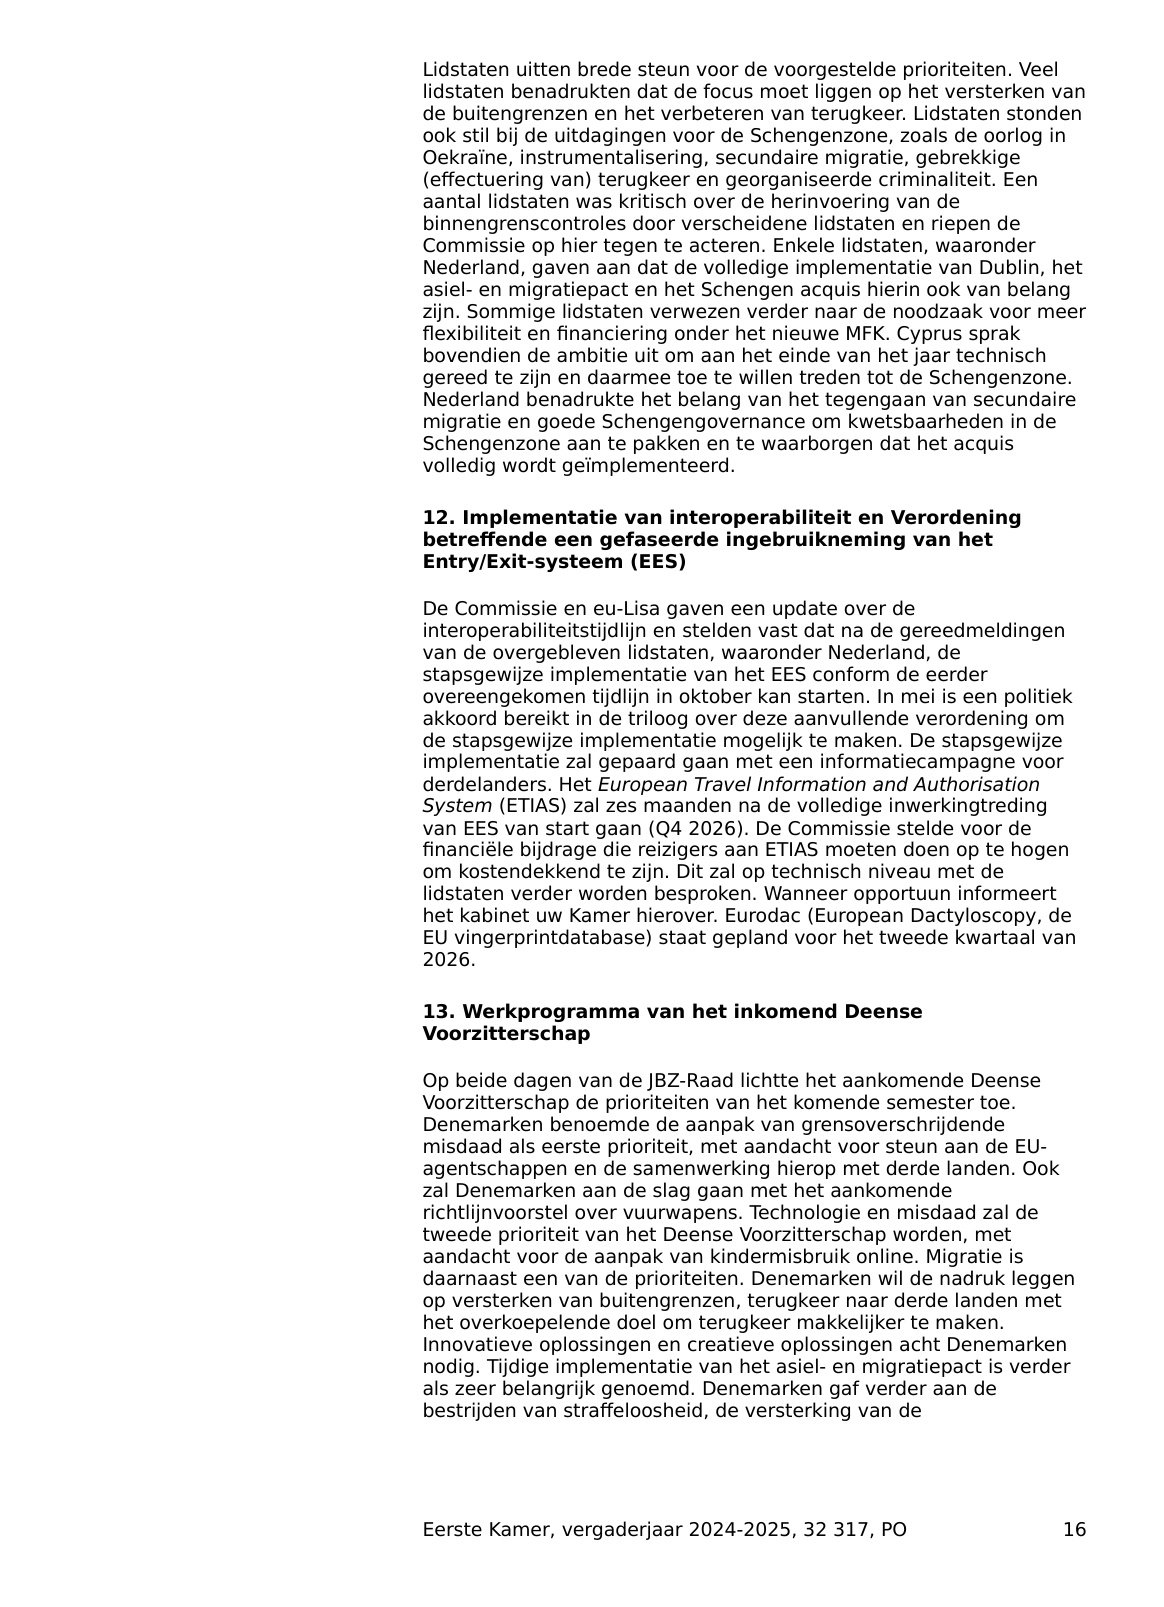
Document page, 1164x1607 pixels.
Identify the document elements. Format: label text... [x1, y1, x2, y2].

text Lidstaten uitten brede steun voor de voorgestelde prioriteiten. Veel lidstaten benadrukten dat de focus moet liggen op het versterken van de buitengrenzen en het verbeteren van terugkeer. Lidstaten stonden ook stil bij de uitdagingen voor de Schengenzone, zoals de oorlog in Oekraïne, instrumentalisering, secundaire migratie, gebrekkige (effectuering van) terugkeer en georganiseerde criminaliteit. Een aantal lidstaten was kritisch over de herinvoering van de binnengrenscontroles door verscheidene lidstaten en riepen de Commissie op hier tegen te acteren. Enkele lidstaten, waaronder Nederland, gaven aan dat de volledige implementatie van Dublin, het asiel- en migratiepact en het Schengen acquis hierin ook van belang zijn. Sommige lidstaten verwezen verder naar de noodzaak voor meer flexibiliteit en financiering onder het nieuwe MFK. Cyprus sprak bovendien de ambitie uit om aan het einde van het jaar technisch gereed te zijn en daarmee toe te willen treden tot de Schengenzone. Nederland benadrukte het belang van het tegengaan van secundaire migratie en goede Schengengovernance om kwetsbaarheden in de Schengenzone aan te pakken en te waarborgen dat het acquis volledig wordt geïmplementeerd. [422, 59, 1087, 477]
text Op beide dagen van de JBZ-Raad lichtte het aankomende Deense Voorzitterschap de prioriteiten van het komende semester toe. Denemarken benoemde de aanpak van grensoverschrijdende misdaad als eerste prioriteit, met aandacht voor steun aan de EU-agentschappen en de samenwerking hierop met derde landen. Ook zal Denemarken aan de slag gaan met het aankomende richtlijnvoorstel over vuurwapens. Technologie en misdaad zal de tweede prioriteit van het Deense Voorzitterschap worden, met aandacht voor de aanpak van kindermisbruik online. Migratie is daarnaast een van de prioriteiten. Denemarken wil de nadruk leggen op versterken van buitengrenzen, terugkeer naar derde landen met het overkoepelende doel om terugkeer makkelijker te maken. Innovatieve oplossingen en creatieve oplossingen acht Denemarken nodig. Tijdige implementatie van het asiel- en migratiepact is verder als zeer belangrijk genoemd. Denemarken gaf verder aan de bestrijden van straffeloosheid, de versterking van de [422, 1070, 1087, 1422]
text De Commissie en eu-Lisa gaven een update over de interoperabiliteitstijdlijn en stelden vast dat na de gereedmeldingen van de overgebleven lidstaten, waaronder Nederland, de stapsgewijze implementatie van het EES conform de eerder overeengekomen tijdlijn in oktober kan starten. In mei is een politiek akkoord bereikt in de triloog over deze aanvullende verordening om de stapsgewijze implementatie mogelijk te maken. De stapsgewijze implementatie zal gepaard gaan met een informatiecampagne voor derdelanders. Het European Travel Information and Authorisation System (ETIAS) zal zes maanden na de volledige inwerkingtreding van EES van start gaan (Q4 2026). De Commissie stelde voor de financiële bijdrage die reizigers aan ETIAS moeten doen op te hogen om kostendekkend te zijn. Dit zal op technisch niveau met de lidstaten verder worden besproken. Wanneer opportuun informeert het kabinet uw Kamer hierover. Eurodac (European Dactyloscopy, de EU vingerprintdatabase) staat gepland voor het tweede kwartaal van 2026. [422, 598, 1087, 971]
subtitle 12. Implementatie van interoperabiliteit en Verordening betreffende een gefaseerde ingebruikneming van het Entry/Exit-systeem (EES) [422, 507, 1087, 573]
subtitle 13. Werkprogramma van het inkomend Deense Voorzitterschap [422, 1001, 1087, 1045]
